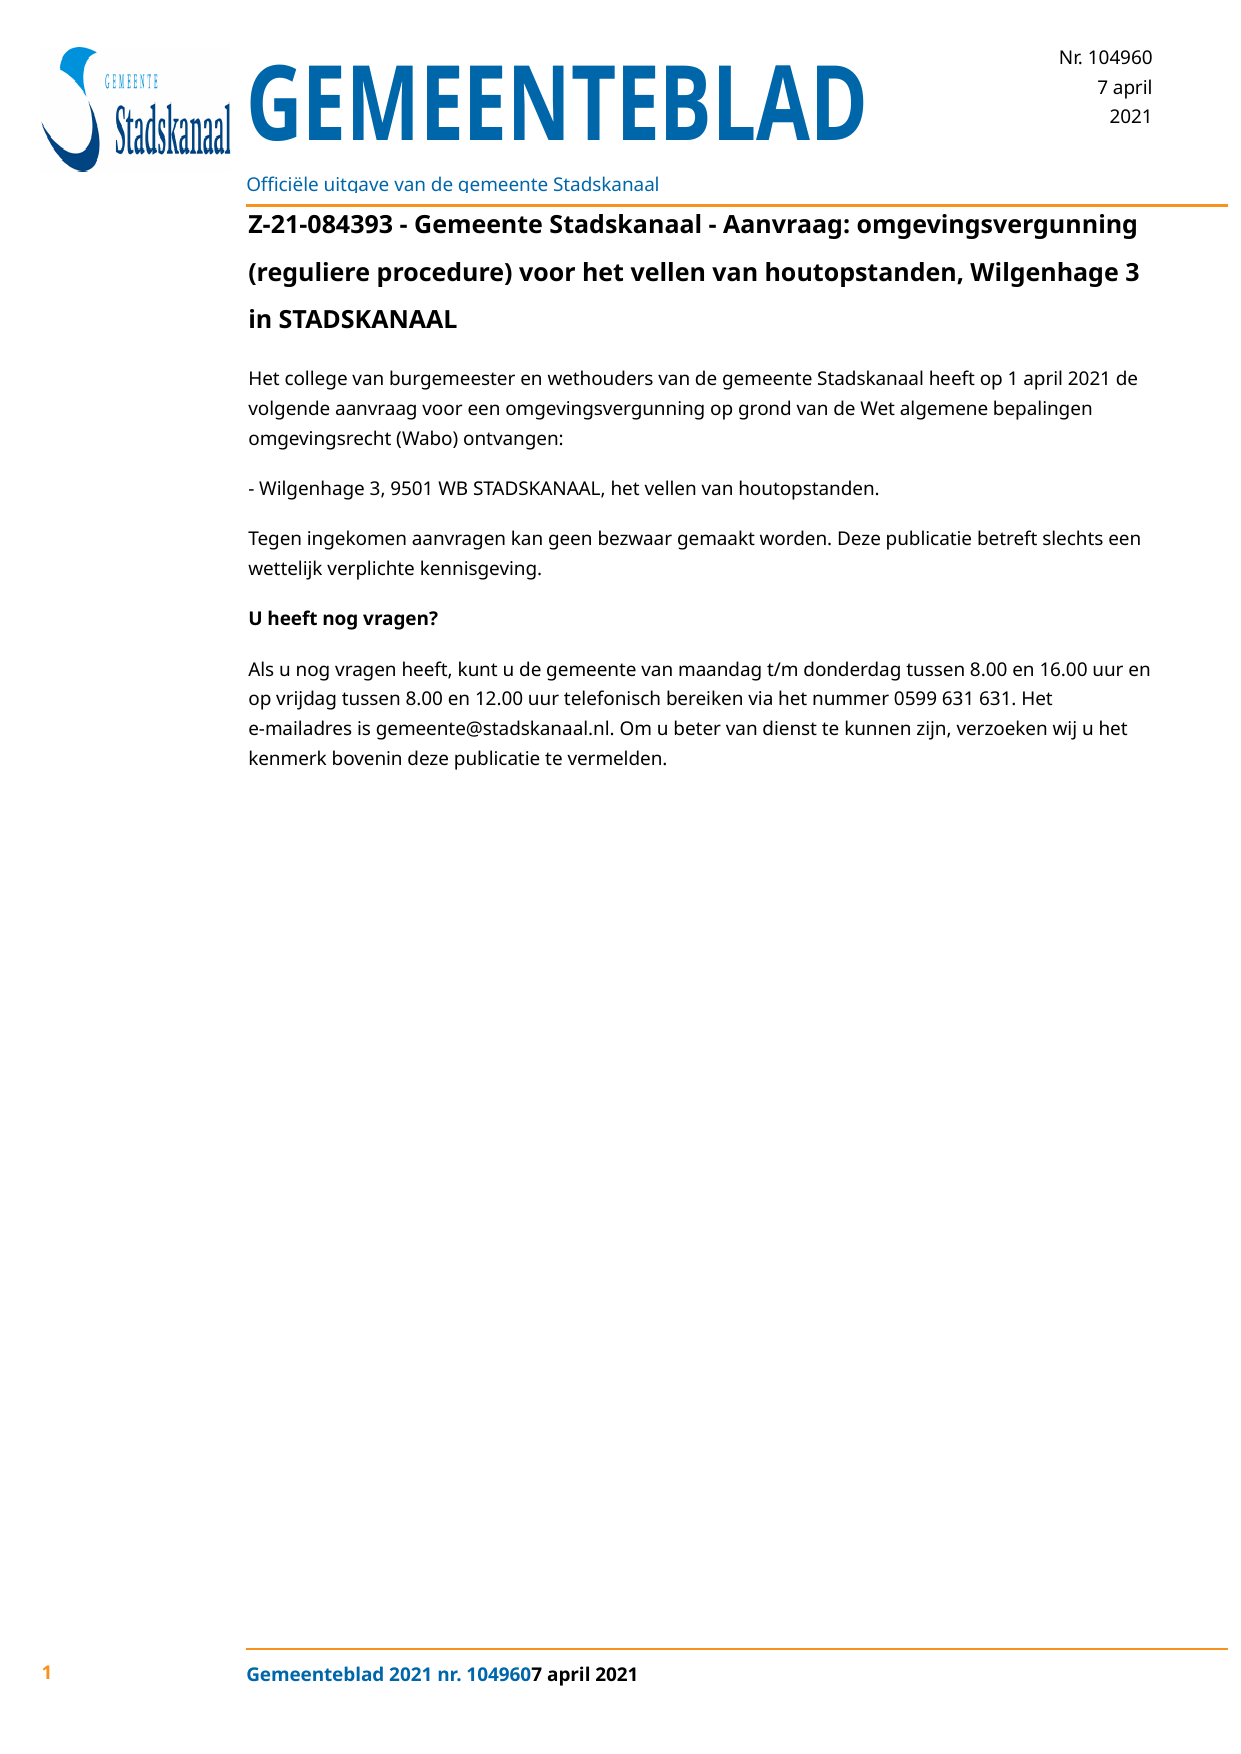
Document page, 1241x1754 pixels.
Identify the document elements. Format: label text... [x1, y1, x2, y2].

text Het college van burgemeester en wethouders van de gemeente Stadskanaal heeft op 1 april 2021 de volgende aanvraag voor een omgevingsvergunning op grond van de Wet algemene bepalingen omgevingsrecht (Wabo) ontvangen: [248, 366, 1152, 450]
text Tegen ingekomen aanvragen kan geen bezwaar gemaakt worden. Deze publicatie betreft slechts een wettelijk verplichte kennisgeving. [248, 526, 1152, 581]
text Z-21-084393 - Gemeente Stadskanaal - Aanvraag: omgevingsvergunning (reguliere procedure) voor het vellen van houtopstanden, Wilgenhage 3 in STADSKANAAL [248, 207, 1152, 336]
text U heeft nog vragen? [248, 606, 1152, 631]
picture [41, 47, 231, 172]
text Als u nog vragen heeft, kunt u de gemeente van maandag t/m donderdag tussen 8.00 en 16.00 uur en op vrijdag tussen 8.00 en 12.00 uur telefonisch bereiken via het nummer 0599 631 631. Het e‑mailadres is gemeente@stadskanaal.nl. Om u beter van dienst te kunnen zijn, verzoeken wij u het kenmerk bovenin deze publicatie te vermelden. [248, 656, 1152, 770]
text - Wilgenhage 3, 9501 WB STADSKANAAL, het vellen van houtopstanden. [248, 475, 1152, 501]
